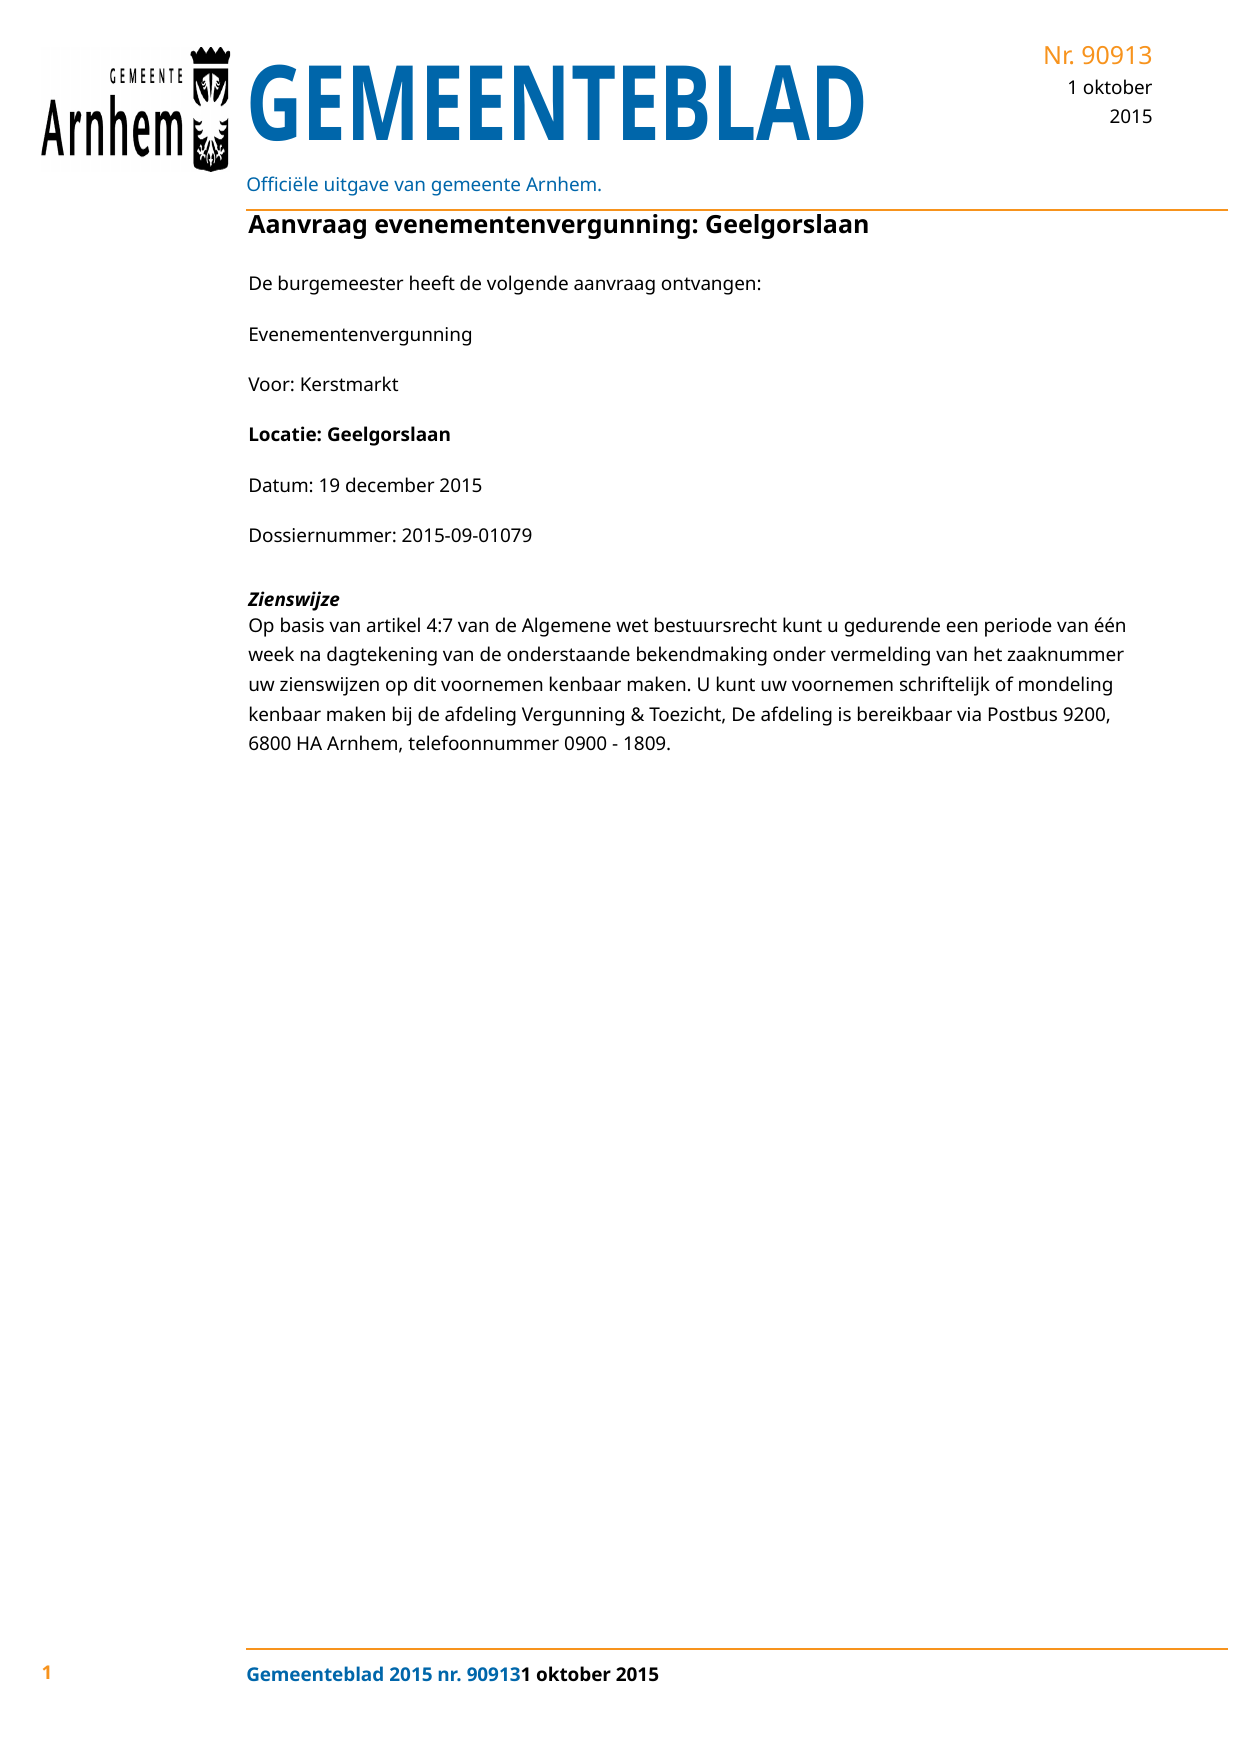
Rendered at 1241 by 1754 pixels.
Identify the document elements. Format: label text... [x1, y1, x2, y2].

text Voor: Kerstmarkt [248, 371, 1152, 397]
text De burgemeester heeft de volgende aanvraag ontvangen: [248, 270, 1152, 296]
text Datum: 19 december 2015 [248, 472, 1152, 498]
text Zienswijze [248, 586, 1152, 612]
text Dossiernummer: 2015-09-01079 [248, 522, 1152, 548]
text Aanvraag evenementenvergunning: Geelgorslaan [248, 211, 1152, 241]
text Locatie: Geelgorslaan [248, 422, 1152, 447]
picture [41, 47, 231, 172]
text Op basis van artikel 4:7 van de Algemene wet bestuursrecht kunt u gedurende een periode van één week na dagtekening van de onderstaande bekendmaking onder vermelding van het zaaknummer uw zienswijzen op dit voornemen kenbaar maken. U kunt uw voornemen schriftelijk of mondeling kenbaar maken bij de afdeling Vergunning & Toezicht, De afdeling is bereikbaar via Postbus 9200, 6800 HA Arnhem, telefoonnummer 0900 - 1809. [248, 612, 1152, 756]
text Evenementenvergunning [248, 321, 1152, 346]
